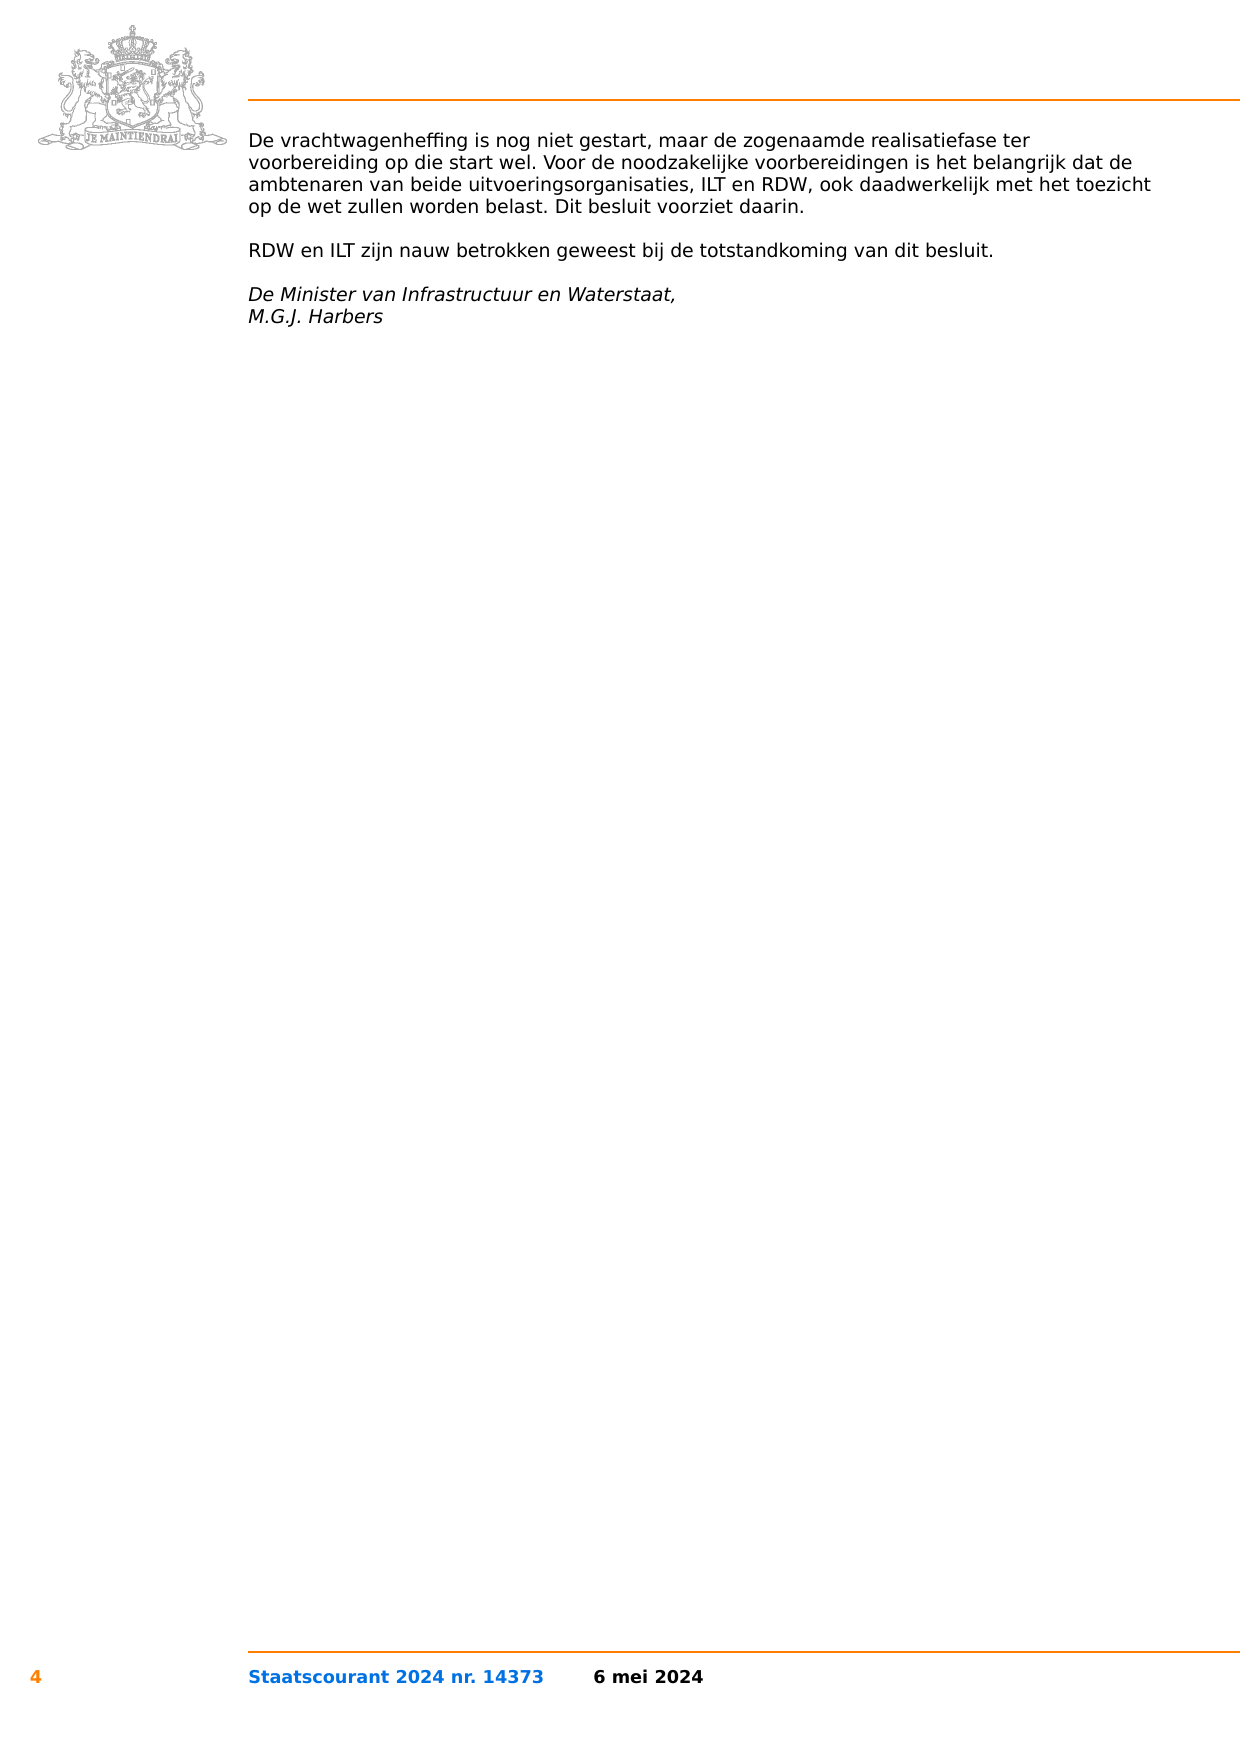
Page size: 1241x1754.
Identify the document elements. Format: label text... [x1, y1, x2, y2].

text De vrachtwagenheffing is nog niet gestart, maar de zogenaamde realisatiefase ter voorbereiding op die start wel. Voor de noodzakelijke voorbereidingen is het belangrijk dat de ambtenaren van beide uitvoeringsorganisaties, ILT en RDW, ook daadwerkelijk met het toezicht op de wet zullen worden belast. Dit besluit voorziet daarin. [248, 130, 1163, 218]
text De Minister van Infrastructuur en Waterstaat, M.G.J. Harbers [248, 283, 1163, 327]
picture [38, 25, 227, 150]
text RDW en ILT zijn nauw betrokken geweest bij de totstandkoming van dit besluit. [248, 240, 1163, 262]
